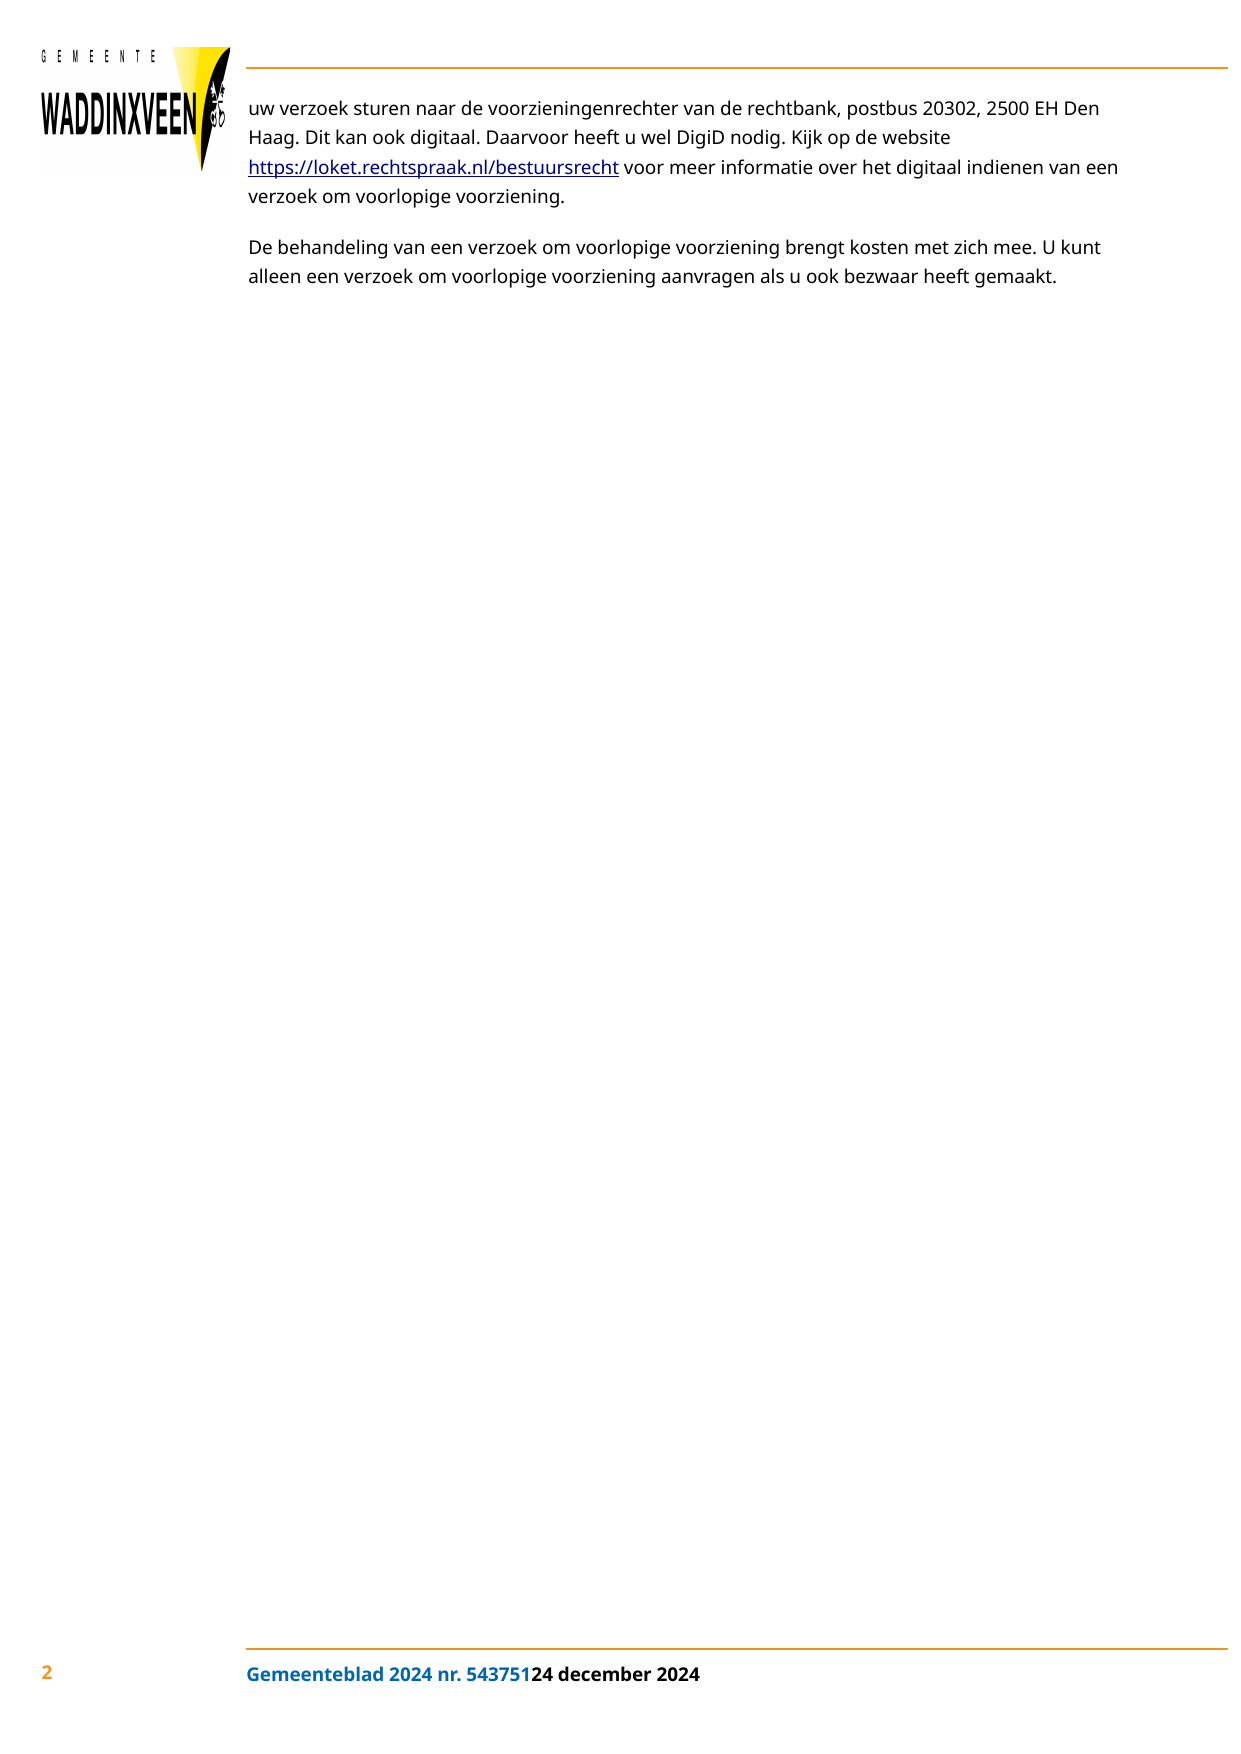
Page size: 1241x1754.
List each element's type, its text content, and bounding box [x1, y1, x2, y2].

picture [41, 47, 231, 172]
text uw verzoek sturen naar de voorzieningenrechter van de rechtbank, postbus 20302, 2500 EH Den Haag. Dit kan ook digitaal. Daarvoor heeft u wel DigiD nodig. Kijk op de website https://loket.rechtspraak.nl/bestuursrecht voor meer informatie over het digitaal indienen van een verzoek om voorlopige voorziening. [248, 95, 1152, 209]
text De behandeling van een verzoek om voorlopige voorziening brengt kosten met zich mee. U kunt alleen een verzoek om voorlopige voorziening aanvragen als u ook bezwaar heeft gemaakt. [248, 234, 1152, 289]
